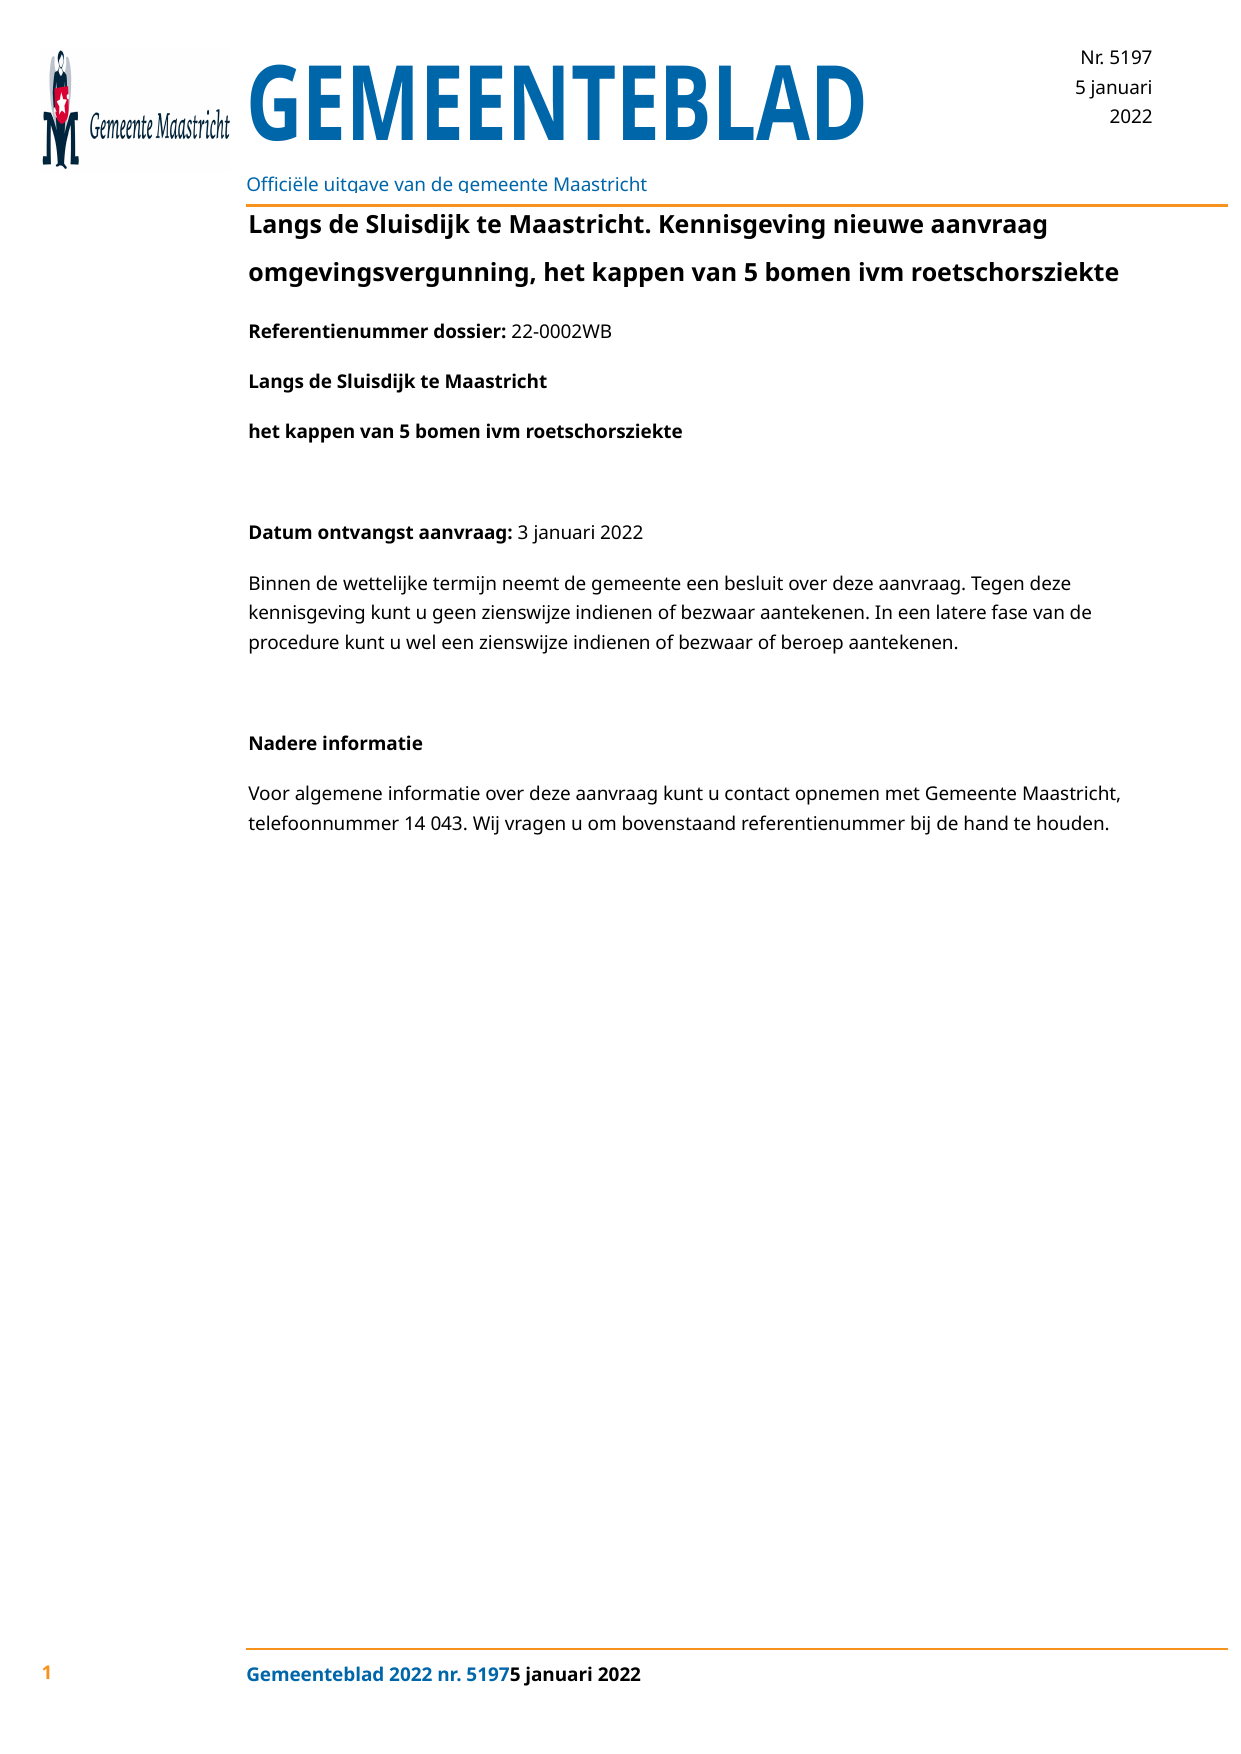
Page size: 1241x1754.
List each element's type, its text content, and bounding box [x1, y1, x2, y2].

text Datum ontvangst aanvraag: 3 januari 2022 [248, 519, 1152, 545]
text Langs de Sluisdijk te Maastricht. Kennisgeving nieuwe aanvraag omgevingsvergunning, het kappen van 5 bomen ivm roetschorsziekte [248, 207, 1152, 288]
text Nadere informatie [248, 730, 1152, 756]
text het kappen van 5 bomen ivm roetschorsziekte [248, 419, 1152, 444]
text Referentienummer dossier: 22-0002WB [248, 318, 1152, 344]
picture [41, 47, 231, 172]
text Binnen de wettelijke termijn neemt de gemeente een besluit over deze aanvraag. Tegen deze kennisgeving kunt u geen zienswijze indienen of bezwaar aantekenen. In een latere fase van de procedure kunt u wel een zienswijze indienen of bezwaar of beroep aantekenen. [248, 570, 1152, 655]
text Langs de Sluisdijk te Maastricht [248, 368, 1152, 394]
text Voor algemene informatie over deze aanvraag kunt u contact opnemen met Gemeente Maastricht, telefoonnummer 14 043. Wij vragen u om bovenstaand referentienummer bij de hand te houden. [248, 780, 1152, 836]
